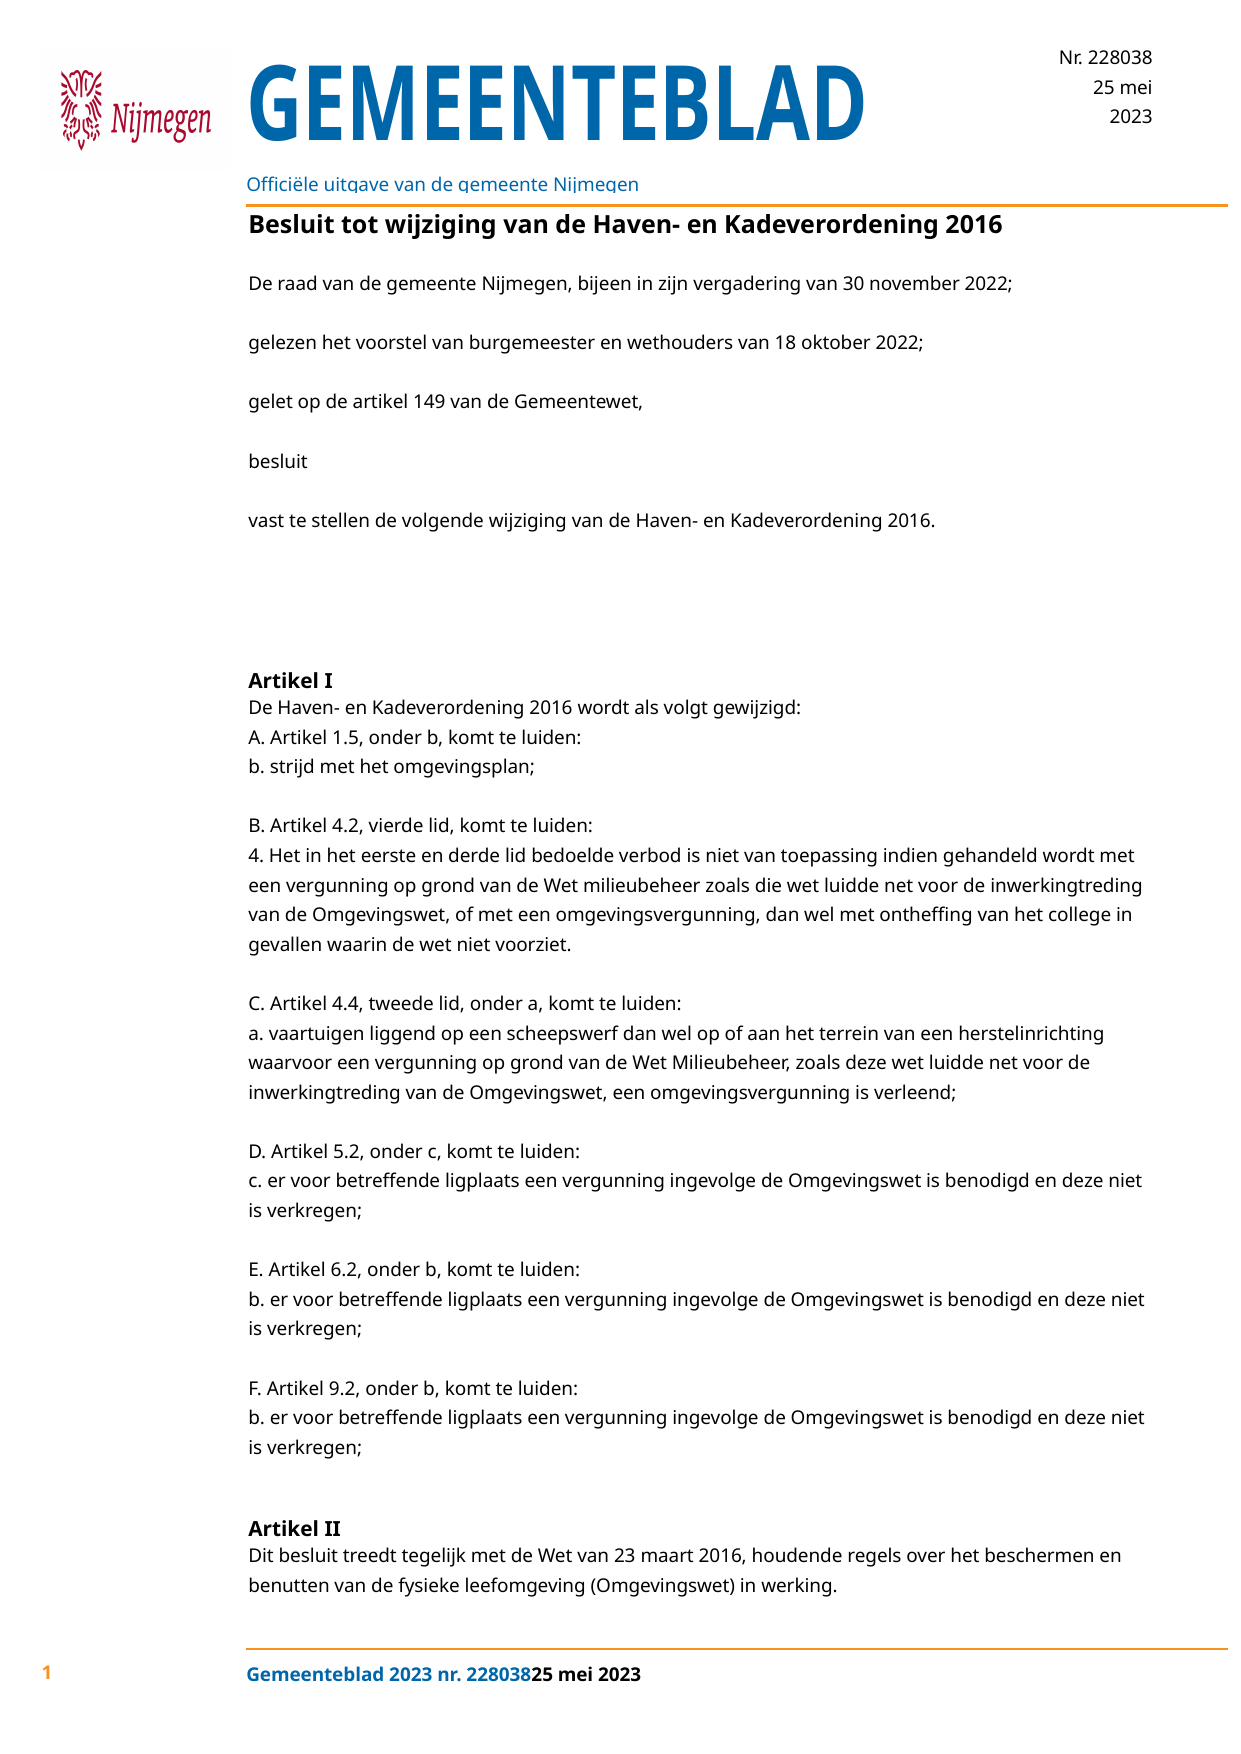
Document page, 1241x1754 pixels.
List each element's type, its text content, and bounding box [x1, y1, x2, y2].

text D. Artikel 5.2, onder c, komt te luiden: [248, 1138, 1152, 1164]
text Dit besluit treedt tegelijk met de Wet van 23 maart 2016, houdende regels over het beschermen en benutten van de fysieke leefomgeving (Omgevingswet) in werking. [248, 1542, 1152, 1598]
text c. er voor betreffende ligplaats een vergunning ingevolge de Omgevingswet is benodigd en deze niet is verkregen; [248, 1168, 1152, 1223]
text De raad van de gemeente Nijmegen, bijeen in zijn vergadering van 30 november 2022; [248, 270, 1152, 296]
text besluit [248, 448, 1152, 473]
text C. Artikel 4.4, tweede lid, onder a, komt te luiden: [248, 990, 1152, 1016]
text Artikel I [248, 666, 1152, 694]
text vast te stellen de volgende wijziging van de Haven- en Kadeverordening 2016. [248, 507, 1152, 533]
text a. vaartuigen liggend op een scheepswerf dan wel op of aan het terrein van een herstelinrichting waarvoor een vergunning op grond van de Wet Milieubeheer, zoals deze wet luidde net voor de inwerkingtreding van de Omgevingswet, een omgevingsvergunning is verleend; [248, 1020, 1152, 1104]
text E. Artikel 6.2, onder b, komt te luiden: [248, 1256, 1152, 1282]
text b. er voor betreffende ligplaats een vergunning ingevolge de Omgevingswet is benodigd en deze niet is verkregen; [248, 1286, 1152, 1341]
text F. Artikel 9.2, onder b, komt te luiden: [248, 1375, 1152, 1400]
text B. Artikel 4.2, vierde lid, komt te luiden: [248, 813, 1152, 838]
text Artikel II [248, 1514, 1152, 1542]
text 4. Het in het eerste en derde lid bedoelde verbod is niet van toepassing indien gehandeld wordt met een vergunning op grond van de Wet milieubeheer zoals die wet luidde net voor de inwerkingtreding van de Omgevingswet, of met een omgevingsvergunning, dan wel met ontheffing van het college in gevallen waarin de wet niet voorziet. [248, 842, 1152, 957]
text gelezen het voorstel van burgemeester en wethouders van 18 oktober 2022; [248, 329, 1152, 355]
text De Haven- en Kadeverordening 2016 wordt als volgt gewijzigd: [248, 694, 1152, 720]
picture [41, 47, 231, 172]
text b. er voor betreffende ligplaats een vergunning ingevolge de Omgevingswet is benodigd en deze niet is verkregen; [248, 1404, 1152, 1459]
text Besluit tot wijziging van de Haven- en Kadeverordening 2016 [248, 207, 1152, 241]
text gelet op de artikel 149 van de Gemeentewet, [248, 389, 1152, 414]
text b. strijd met het omgevingsplan; [248, 753, 1152, 779]
text A. Artikel 1.5, onder b, komt te luiden: [248, 724, 1152, 749]
